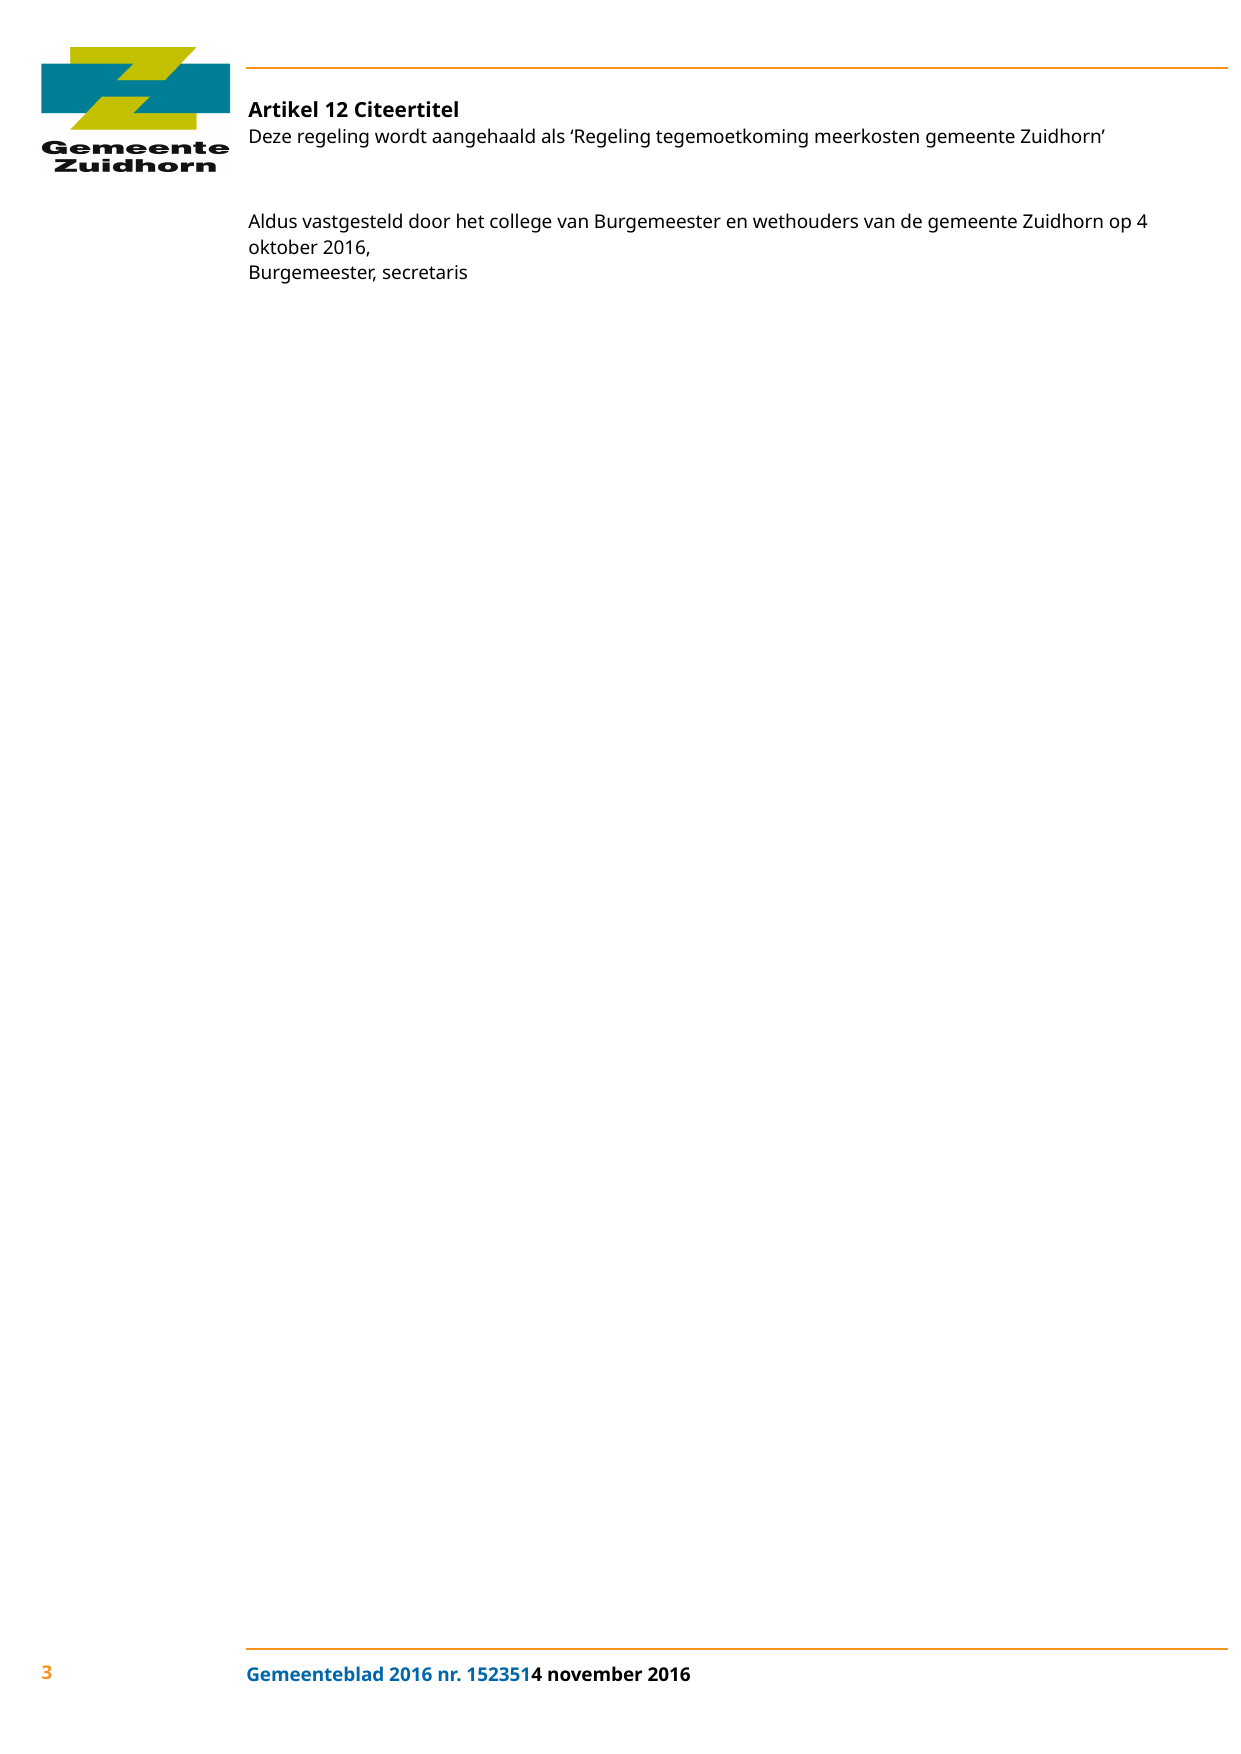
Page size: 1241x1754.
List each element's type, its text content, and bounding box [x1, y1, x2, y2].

picture [41, 47, 231, 172]
text Artikel 12 Citeertitel [248, 95, 1152, 123]
text Burgemeester, secretaris [248, 259, 1152, 285]
text Aldus vastgesteld door het college van Burgemeester en wethouders van de gemeente Zuidhorn op 4 oktober 2016, [248, 208, 1152, 259]
text Deze regeling wordt aangehaald als ‘Regeling tegemoetkoming meerkosten gemeente Zuidhorn’ [248, 123, 1152, 149]
